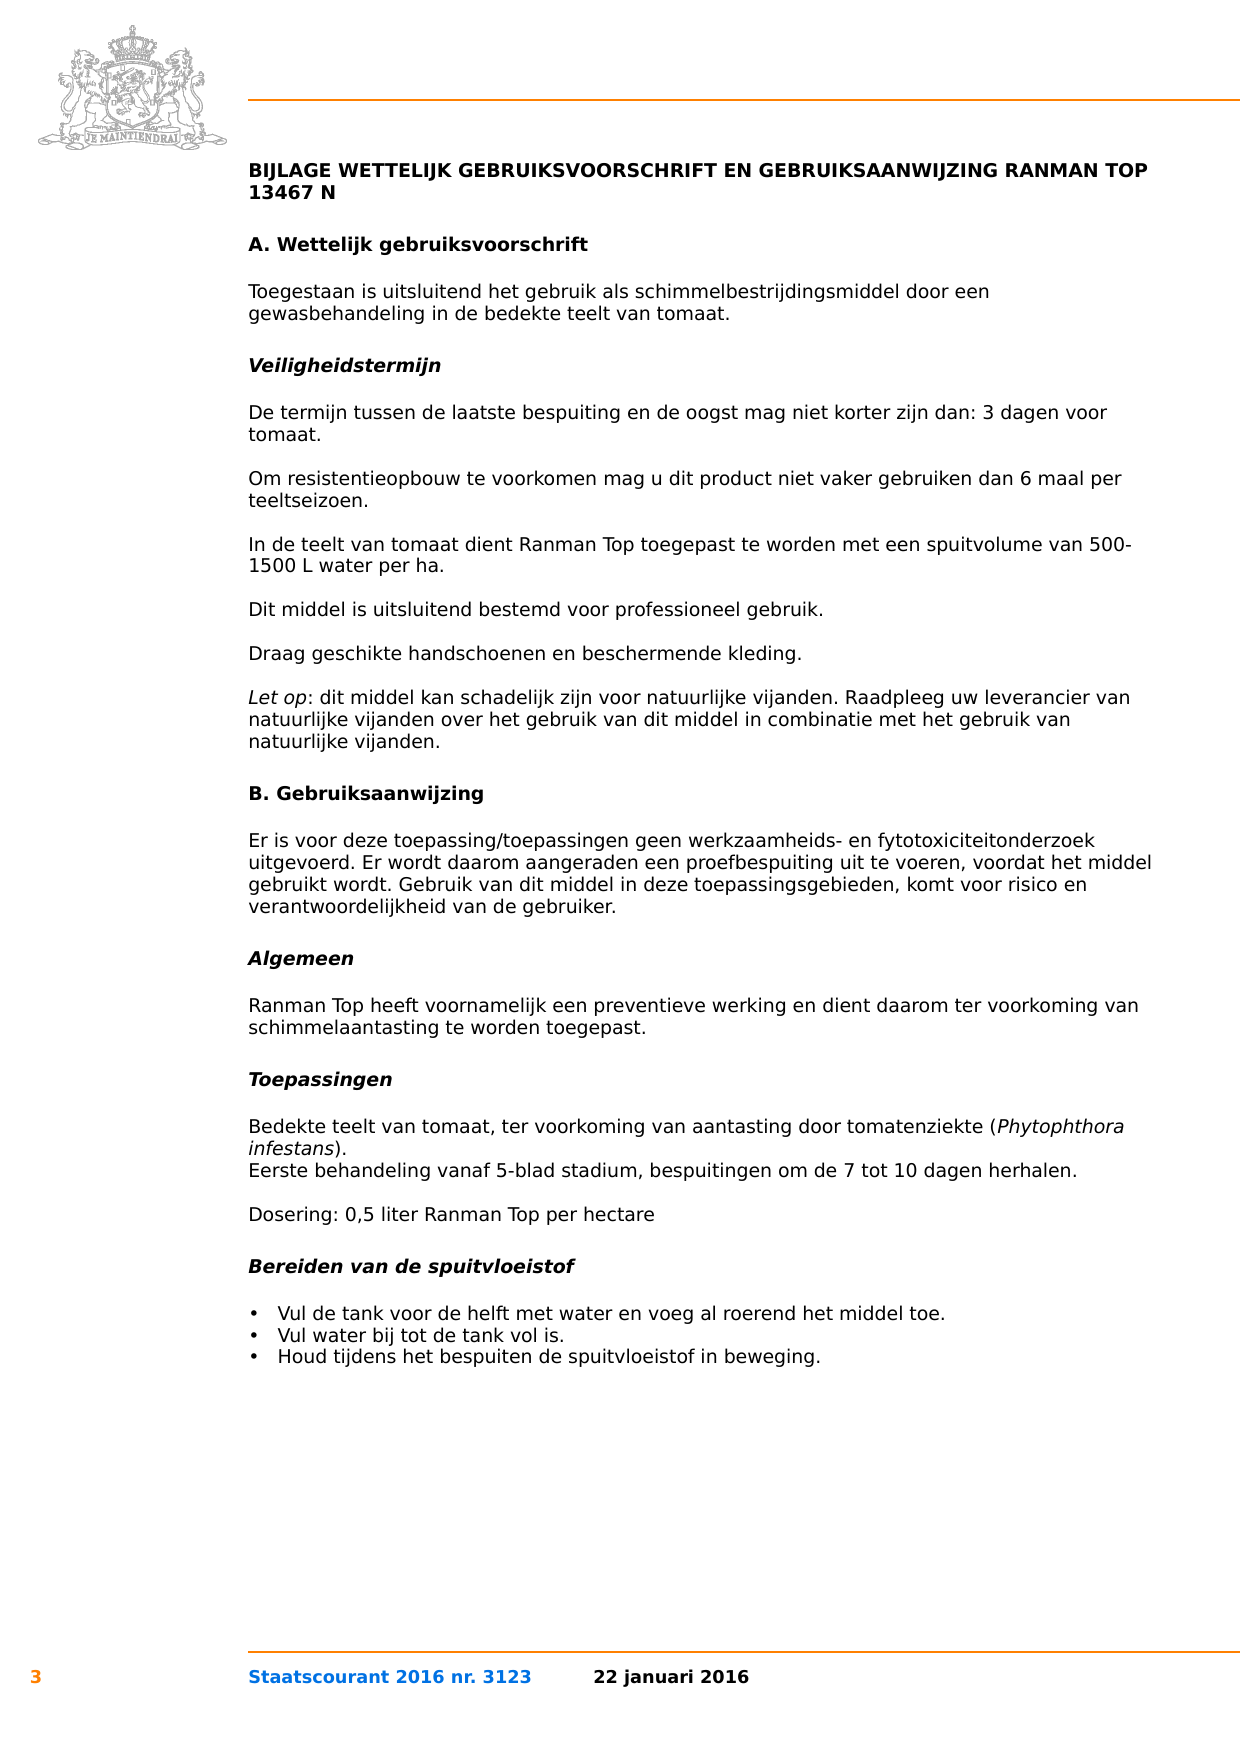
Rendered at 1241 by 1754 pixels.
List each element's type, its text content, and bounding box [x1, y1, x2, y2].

text • Vul water bij tot de tank vol is. [248, 1324, 1163, 1346]
text Bedekte teelt van tomaat, ter voorkoming van aantasting door tomatenziekte (Phytophthora infestans). [248, 1116, 1163, 1160]
picture [38, 25, 227, 150]
text Eerste behandeling vanaf 5-blad stadium, bespuitingen om de 7 tot 10 dagen herhalen. [248, 1160, 1163, 1182]
text • Vul de tank voor de helft met water en voeg al roerend het middel toe. [248, 1302, 1163, 1324]
text Ranman Top heeft voornamelijk een preventieve werking en dient daarom ter voorkoming van schimmelaantasting te worden toegepast. [248, 995, 1163, 1039]
text In de teelt van tomaat dient Ranman Top toegepast te worden met een spuitvolume van 500-1500 L water per ha. [248, 533, 1163, 577]
text Om resistentieopbouw te voorkomen mag u dit product niet vaker gebruiken dan 6 maal per teeltseizoen. [248, 468, 1163, 512]
subtitle Veiligheidstermijn [248, 355, 1163, 377]
text Draag geschikte handschoenen en beschermende kleding. [248, 643, 1163, 665]
subtitle B. Gebruiksaanwijzing [248, 783, 1163, 805]
text Er is voor deze toepassing/toepassingen geen werkzaamheids- en fytotoxiciteitonderzoek uitgevoerd. Er wordt daarom aangeraden een proefbespuiting uit te voeren, voordat het middel gebruikt wordt. Gebruik van dit middel in deze toepassingsgebieden, komt voor risico en verantwoordelijkheid van de gebruiker. [248, 830, 1163, 918]
subtitle Bereiden van de spuitvloeistof [248, 1256, 1163, 1277]
text Let op: dit middel kan schadelijk zijn voor natuurlijke vijanden. Raadpleeg uw leverancier van natuurlijke vijanden over het gebruik van dit middel in combinatie met het gebruik van natuurlijke vijanden. [248, 687, 1163, 753]
subtitle BIJLAGE WETTELIJK GEBRUIKSVOORSCHRIFT EN GEBRUIKSAANWIJZING RANMAN TOP 13467 N [248, 160, 1163, 204]
text Dit middel is uitsluitend bestemd voor professioneel gebruik. [248, 599, 1163, 621]
subtitle Toepassingen [248, 1069, 1163, 1091]
text De termijn tussen de laatste bespuiting en de oogst mag niet korter zijn dan: 3 dagen voor tomaat. [248, 402, 1163, 446]
subtitle Algemeen [248, 948, 1163, 970]
text gewasbehandeling in de bedekte teelt van tomaat. [248, 303, 1163, 325]
text Toegestaan is uitsluitend het gebruik als schimmelbestrijdingsmiddel door een [248, 281, 1163, 303]
text Dosering: 0,5 liter Ranman Top per hectare [248, 1203, 1163, 1226]
subtitle A. Wettelijk gebruiksvoorschrift [248, 234, 1163, 256]
text • Houd tijdens het bespuiten de spuitvloeistof in beweging. [248, 1346, 1163, 1368]
